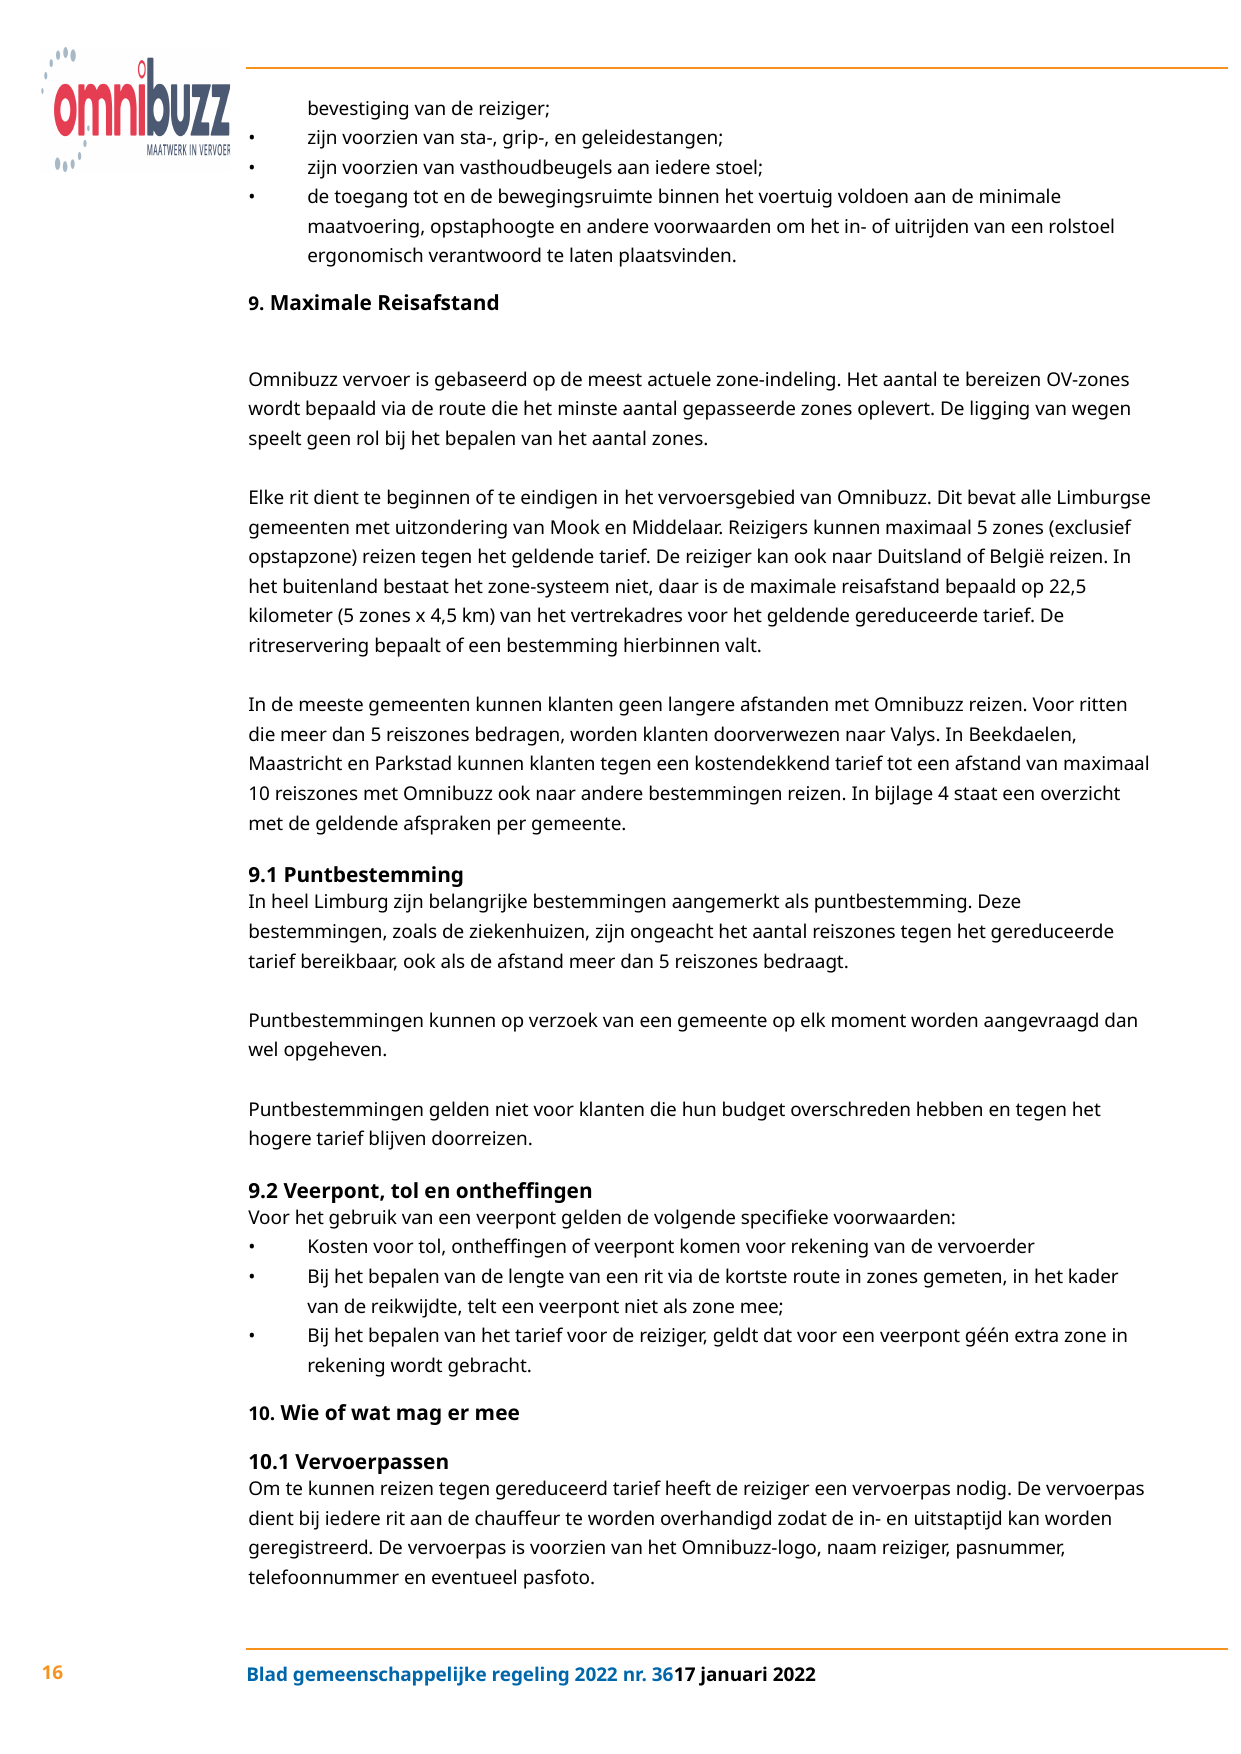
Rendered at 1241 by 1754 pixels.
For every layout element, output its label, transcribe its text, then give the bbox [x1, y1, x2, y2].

list zijn voorzien van sta-, grip-, en geleidestangen; [248, 124, 1152, 150]
text 10.1 Vervoerpassen [248, 1447, 1152, 1475]
text 9.2 Veerpont, tol en ontheffingen [248, 1176, 1152, 1204]
list Kosten voor tol, ontheffingen of veerpont komen voor rekening van de vervoerder [248, 1234, 1152, 1259]
list zijn voorzien van vasthoudbeugels aan iedere stoel; [248, 154, 1152, 180]
list Bij het bepalen van het tarief voor de reiziger, geldt dat voor een veerpont géén extra zone in rekening wordt gebracht. [248, 1322, 1152, 1378]
text In heel Limburg zijn belangrijke bestemmingen aangemerkt als puntbestemming. Deze bestemmingen, zoals de ziekenhuizen, zijn ongeacht het aantal reiszones tegen het gereduceerde tarief bereikbaar, ook als de afstand meer dan 5 reiszones bedraagt. [248, 889, 1152, 973]
text Omnibuzz vervoer is gebaseerd op de meest actuele zone-indeling. Het aantal te bereizen OV-zones wordt bepaald via de route die het minste aantal gepasseerde zones oplevert. De ligging van wegen speelt geen rol bij het bepalen van het aantal zones. [248, 366, 1152, 451]
text Elke rit dient te beginnen of te eindigen in het vervoersgebied van Omnibuzz. Dit bevat alle Limburgse gemeenten met uitzondering van Mook en Middelaar. Reizigers kunnen maximaal 5 zones (exclusief opstapzone) reizen tegen het geldende tarief. De reiziger kan ook naar Duitsland of België reizen. In het buitenland bestaat het zone-systeem niet, daar is de maximale reisafstand bepaald op 22,5 kilometer (5 zones x 4,5 km) van het vertrekadres voor het geldende gereduceerde tarief. De ritreservering bepaalt of een bestemming hierbinnen valt. [248, 484, 1152, 658]
text 10. Wie of wat mag er mee [248, 1398, 1152, 1426]
text Voor het gebruik van een veerpont gelden de volgende specifieke voorwaarden: [248, 1204, 1152, 1230]
list Bij het bepalen van de lengte van een rit via de kortste route in zones gemeten, in het kader van de reikwijdte, telt een veerpont niet als zone mee; [248, 1263, 1152, 1319]
list de toegang tot en de bewegingsruimte binnen het voertuig voldoen aan de minimale maatvoering, opstaphoogte en andere voorwaarden om het in- of uitrijden van een rolstoel ergonomisch verantwoord te laten plaatsvinden. [248, 183, 1152, 268]
text Puntbestemmingen gelden niet voor klanten die hun budget overschreden hebben en tegen het hogere tarief blijven doorreizen. [248, 1096, 1152, 1151]
text 9. Maximale Reisafstand [248, 288, 1152, 317]
text In de meeste gemeenten kunnen klanten geen langere afstanden met Omnibuzz reizen. Voor ritten die meer dan 5 reiszones bedragen, worden klanten doorverwezen naar Valys. In Beekdaelen, Maastricht en Parkstad kunnen klanten tegen een kostendekkend tarief tot een afstand van maximaal 10 reiszones met Omnibuzz ook naar andere bestemmingen reizen. In bijlage 4 staat een overzicht met de geldende afspraken per gemeente. [248, 691, 1152, 836]
text Puntbestemmingen kunnen op verzoek van een gemeente op elk moment worden aangevraagd dan wel opgeheven. [248, 1007, 1152, 1062]
list bevestiging van de reiziger; [248, 95, 1152, 121]
picture [41, 47, 231, 172]
text Om te kunnen reizen tegen gereduceerd tarief heeft de reiziger een vervoerpas nodig. De vervoerpas dient bij iedere rit aan de chauffeur te worden overhandigd zodat de in- en uitstaptijd kan worden geregistreerd. De vervoerpas is voorzien van het Omnibuzz-logo, naam reiziger, pasnummer, telefoonnummer en eventueel pasfoto. [248, 1475, 1152, 1590]
text 9.1 Puntbestemming [248, 860, 1152, 889]
